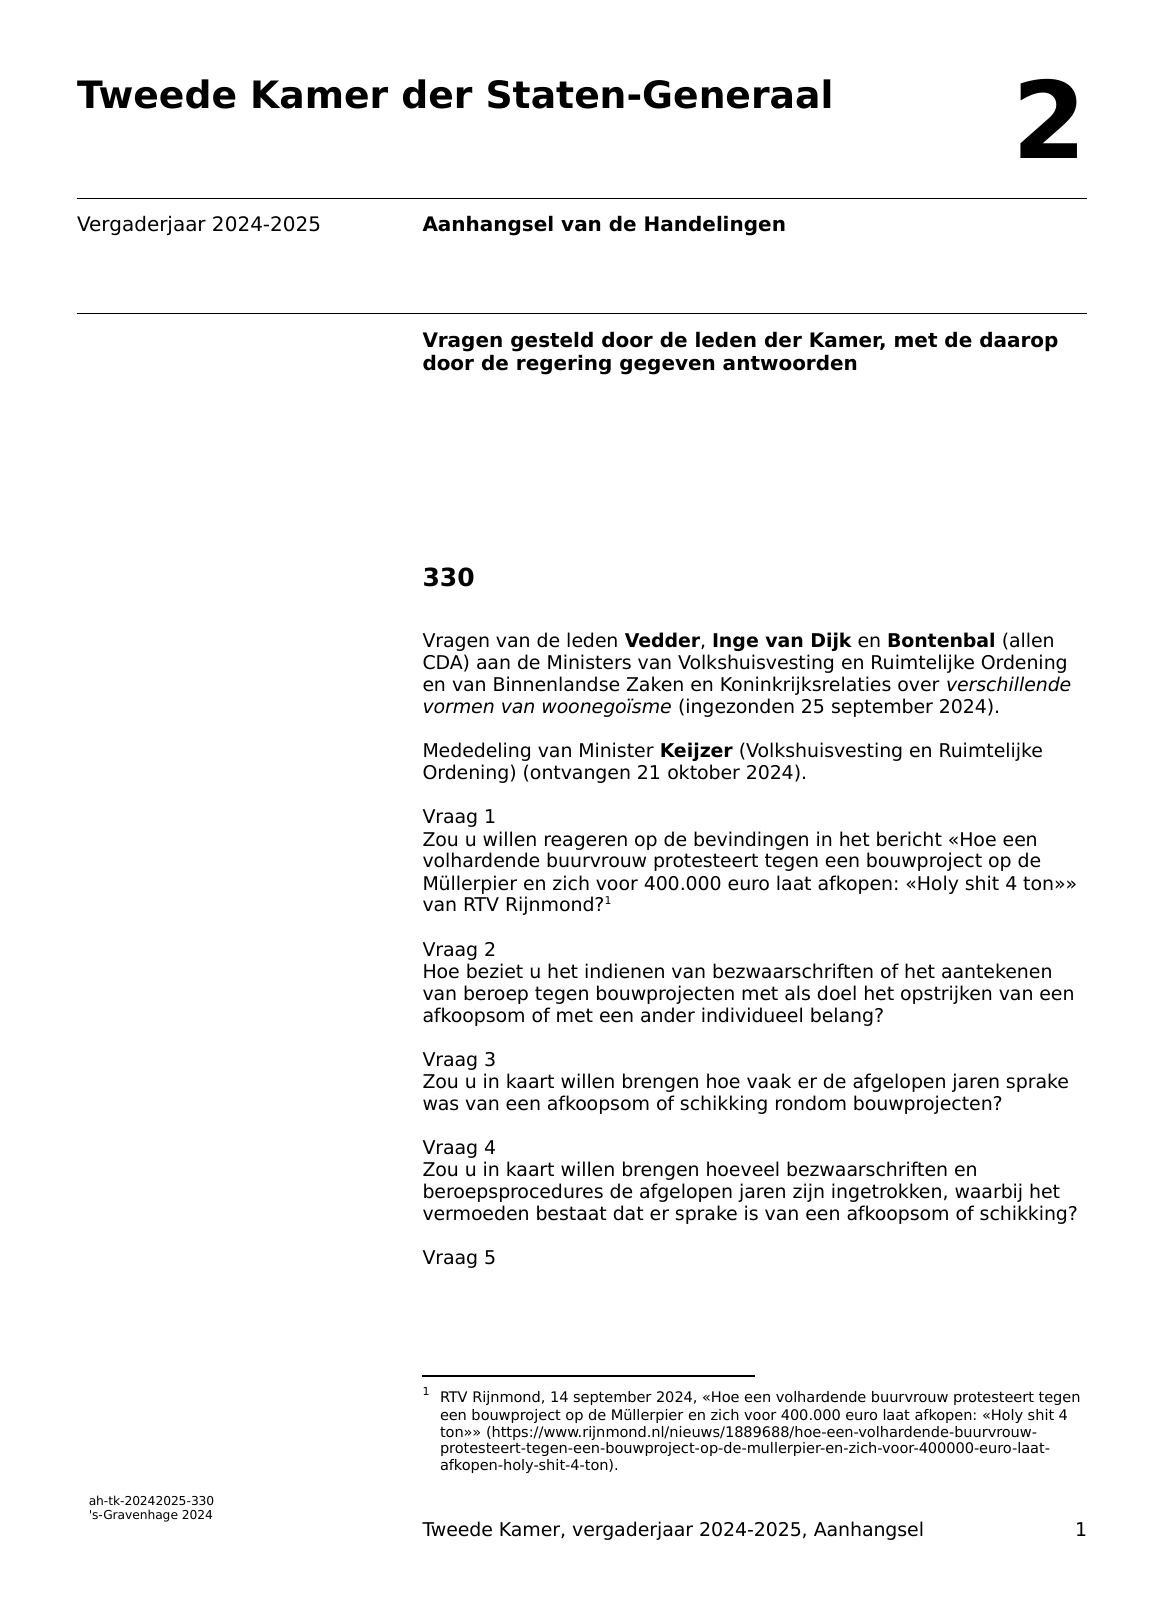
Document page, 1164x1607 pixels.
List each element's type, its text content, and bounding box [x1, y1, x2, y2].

table_cell Aanhangsel van de Handelingen [422, 199, 1087, 313]
text Vraag 4 [422, 1137, 1087, 1159]
text Vraag 5 [422, 1247, 1087, 1269]
text Zou u in kaart willen brengen hoe vaak er de afgelopen jaren sprake was van een afkoopsom of schikking rondom bouwprojecten? [422, 1071, 1087, 1114]
table_header 2 [886, 59, 1087, 198]
text Hoe beziet u het indienen van bezwaarschriften of het aantekenen van beroep tegen bouwprojecten met als doel het opstrijken van een afkoopsom of met een ander individueel belang? [422, 961, 1087, 1026]
table_cell Vergaderjaar 2024-2025 [77, 199, 422, 313]
text Vraag 1 [422, 806, 1087, 828]
text Vraag 3 [422, 1049, 1087, 1071]
text Vraag 2 [422, 938, 1087, 961]
text Zou u in kaart willen brengen hoeveel bezwaarschriften en beroepsprocedures de afgelopen jaren zijn ingetrokken, waarbij het vermoeden bestaat dat er sprake is van een afkoopsom of schikking? [422, 1159, 1087, 1225]
text Zou u willen reageren op de bevindingen in het bericht «Hoe een volhardende buurvrouw protesteert tegen een bouwproject op de Müllerpier en zich voor 400.000 euro laat afkopen: «Holy shit 4 ton»» van RTV Rijnmond? [422, 828, 1087, 916]
table_cell Vragen gesteld door de leden der Kamer, met de daarop door de regering gegeven antwoorden [422, 314, 1087, 375]
table_header Tweede Kamer der Staten-Generaal [77, 59, 886, 198]
text RTV Rijnmond, 14 september 2024, «Hoe een volhardende buurvrouw protesteert tegen een bouwproject op de Müllerpier en zich voor 400.000 euro laat afkopen: «Holy shit 4 ton»» (https://www.rijnmond.nl/nieuws/1889688/hoe-een-volhardende-buurvrouw-protesteert-tegen-een-bouwproject-op-de-mullerpier-en-zich-voor-400000-euro-laat-afkopen-holy-shit-4-ton). [422, 1385, 1087, 1474]
text ah-tk-20242025-330 [88, 1494, 323, 1508]
text 's-Gravenhage 2024 [88, 1508, 323, 1522]
text Mededeling van Minister Keijzer (Volkshuisvesting en Ruimtelijke Ordening) (ontvangen 21 oktober 2024). [422, 740, 1087, 784]
text 330 [422, 563, 1087, 592]
table_cell [77, 314, 422, 375]
text Vragen van de leden Vedder, Inge van Dijk en Bontenbal (allen CDA) aan de Ministers van Volkshuisvesting en Ruimtelijke Ordening en van Binnenlandse Zaken en Koninkrijksrelaties over verschillende vormen van woonegoïsme (ingezonden 25 september 2024). [422, 630, 1087, 718]
